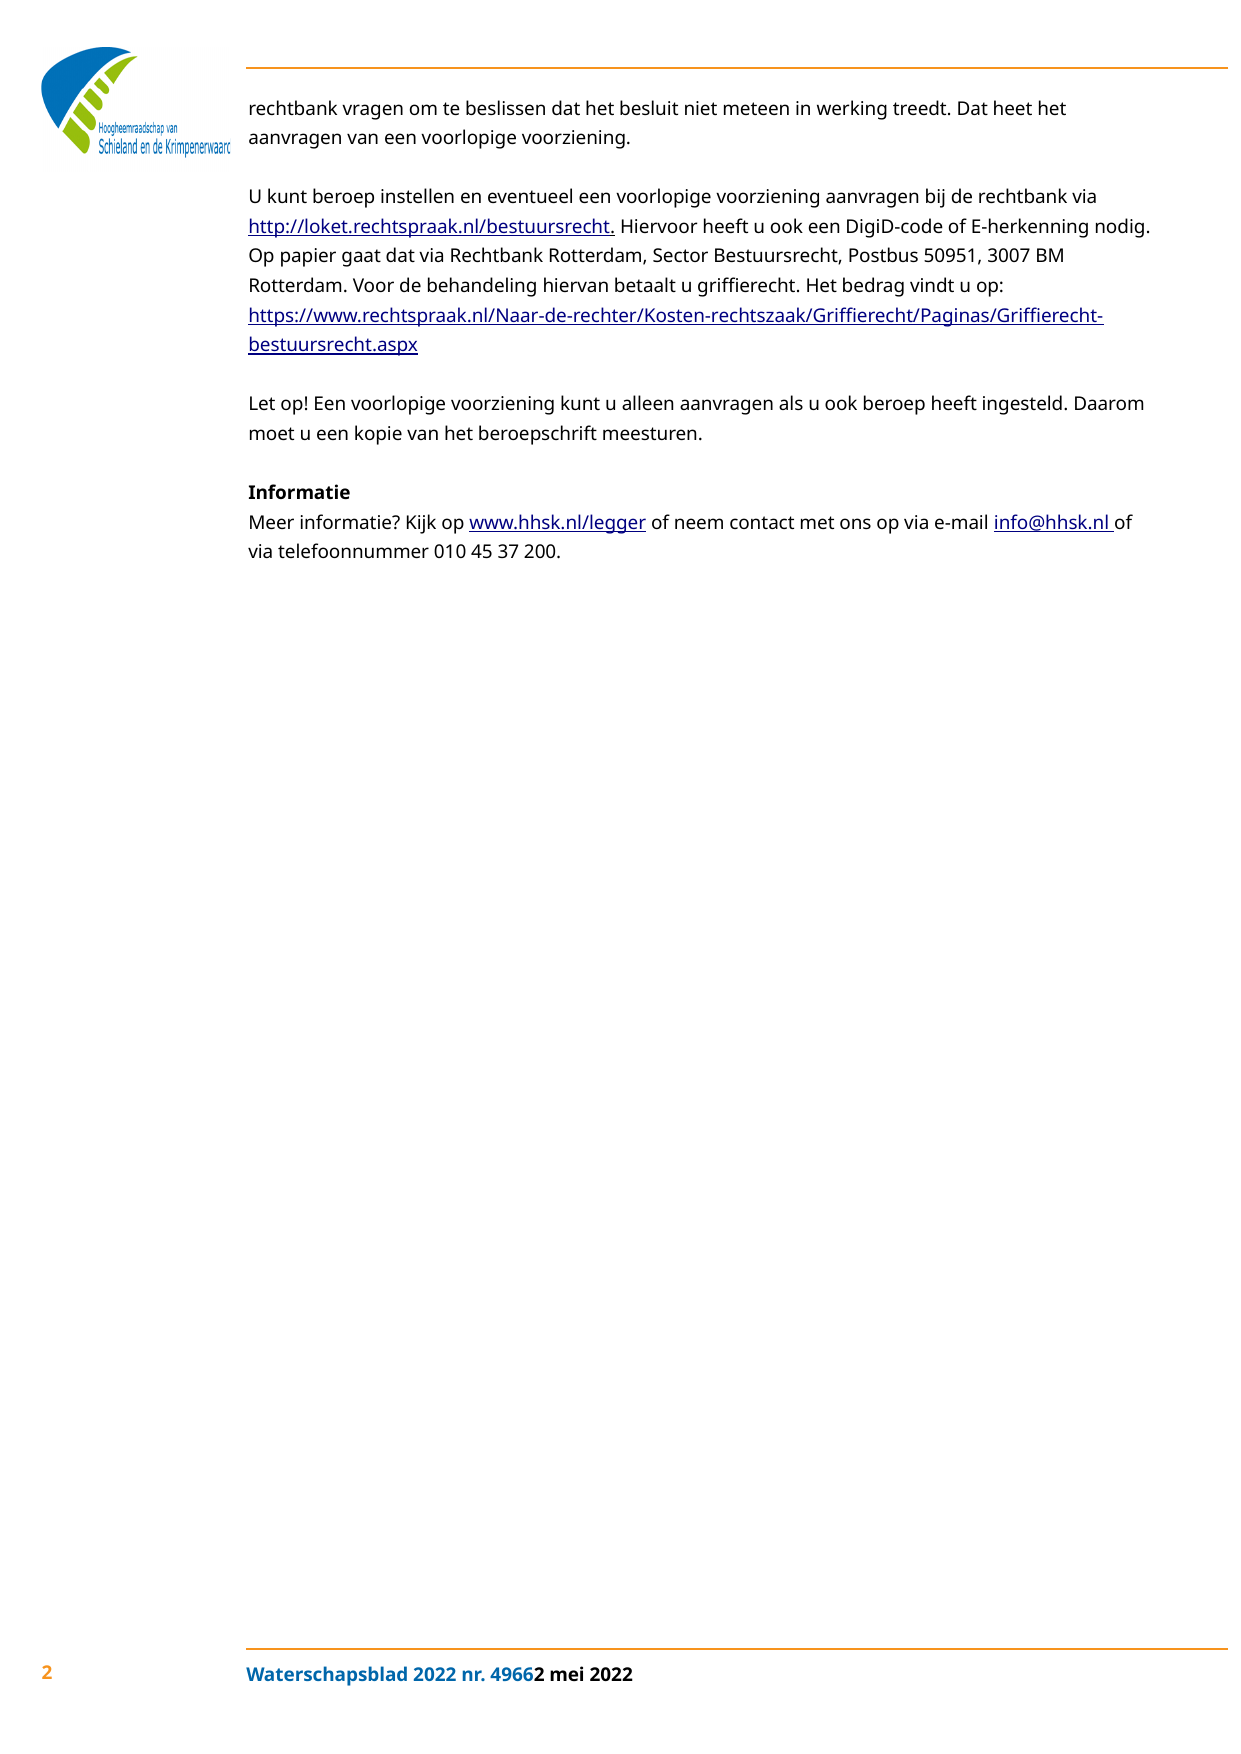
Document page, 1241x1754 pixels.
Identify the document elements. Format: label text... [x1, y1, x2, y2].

picture [41, 47, 231, 172]
text rechtbank vragen om te beslissen dat het besluit niet meteen in werking treedt. Dat heet het aanvragen van een voorlopige voorziening. [248, 95, 1152, 150]
text Meer informatie? Kijk op www.hhsk.nl/legger of neem contact met ons op via e-mail info@hhsk.nl of via telefoonnummer 010 45 37 200. [248, 509, 1152, 564]
text Let op! Een voorlopige voorziening kunt u alleen aanvragen als u ook beroep heeft ingesteld. Daarom moet u een kopie van het beroepschrift meesturen. [248, 391, 1152, 446]
text U kunt beroep instellen en eventueel een voorlopige voorziening aanvragen bij de rechtbank via http://loket.rechtspraak.nl/bestuursrecht. Hiervoor heeft u ook een DigiD-code of E-herkenning nodig. Op papier gaat dat via Rechtbank Rotterdam, Sector Bestuursrecht, Postbus 50951, 3007 BM Rotterdam. Voor de behandeling hiervan betaalt u griffierecht. Het bedrag vindt u op: https://www.rechtspraak.nl/Naar-de-rechter/Kosten-rechtszaak/Griffierecht/Paginas/Griffierecht-bestuursrecht.aspx [248, 183, 1152, 357]
text Informatie [248, 479, 1152, 505]
